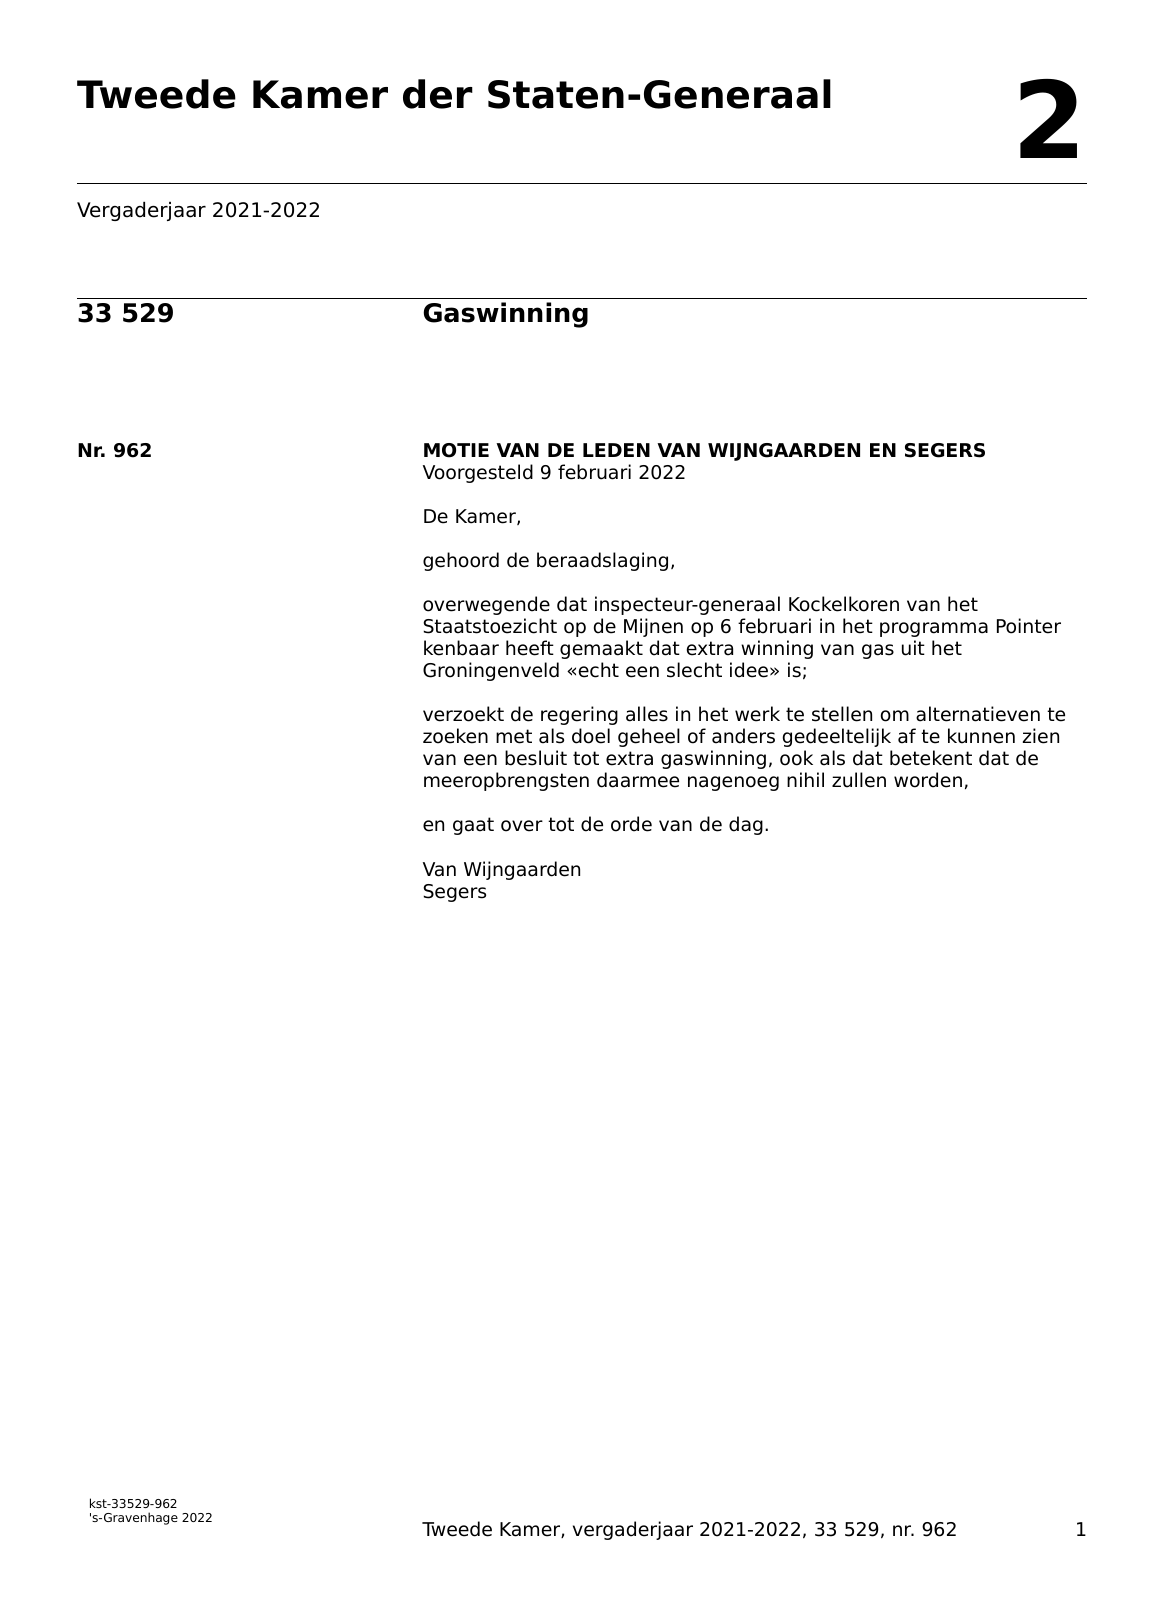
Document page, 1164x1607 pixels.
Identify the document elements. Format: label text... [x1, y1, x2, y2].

text De Kamer, [422, 506, 1087, 528]
text overwegende dat inspecteur-generaal Kockelkoren van het Staatstoezicht op de Mijnen op 6 februari in het programma Pointer kenbaar heeft gemaakt dat extra winning van gas uit het Groningenveld «echt een slecht idee» is; [422, 594, 1087, 682]
table_header Tweede Kamer der Staten-Generaal [77, 59, 886, 183]
text verzoekt de regering alles in het werk te stellen om alternatieven te zoeken met als doel geheel of anders gedeeltelijk af te kunnen zien van een besluit tot extra gaswinning, ook als dat betekent dat de meeropbrengsten daarmee nagenoeg nihil zullen worden, [422, 704, 1087, 792]
text en gaat over tot de orde van de dag. [422, 814, 1087, 836]
text Segers [422, 881, 1087, 902]
text 's-Gravenhage 2022 [88, 1511, 323, 1525]
text gehoord de beraadslaging, [422, 550, 1087, 572]
text kst-33529-962 [88, 1497, 323, 1511]
text Voorgesteld 9 februari 2022 [422, 462, 1087, 484]
text Van Wijngaarden [422, 858, 1087, 881]
subtitle Nr. 962 MOTIE VAN DE LEDEN VAN WIJNGAARDEN EN SEGERS [77, 440, 1087, 462]
table_cell Vergaderjaar 2021-2022 [77, 184, 1087, 298]
table_header 2 [886, 59, 1087, 183]
subtitle 33 529 Gaswinning [77, 299, 1087, 329]
